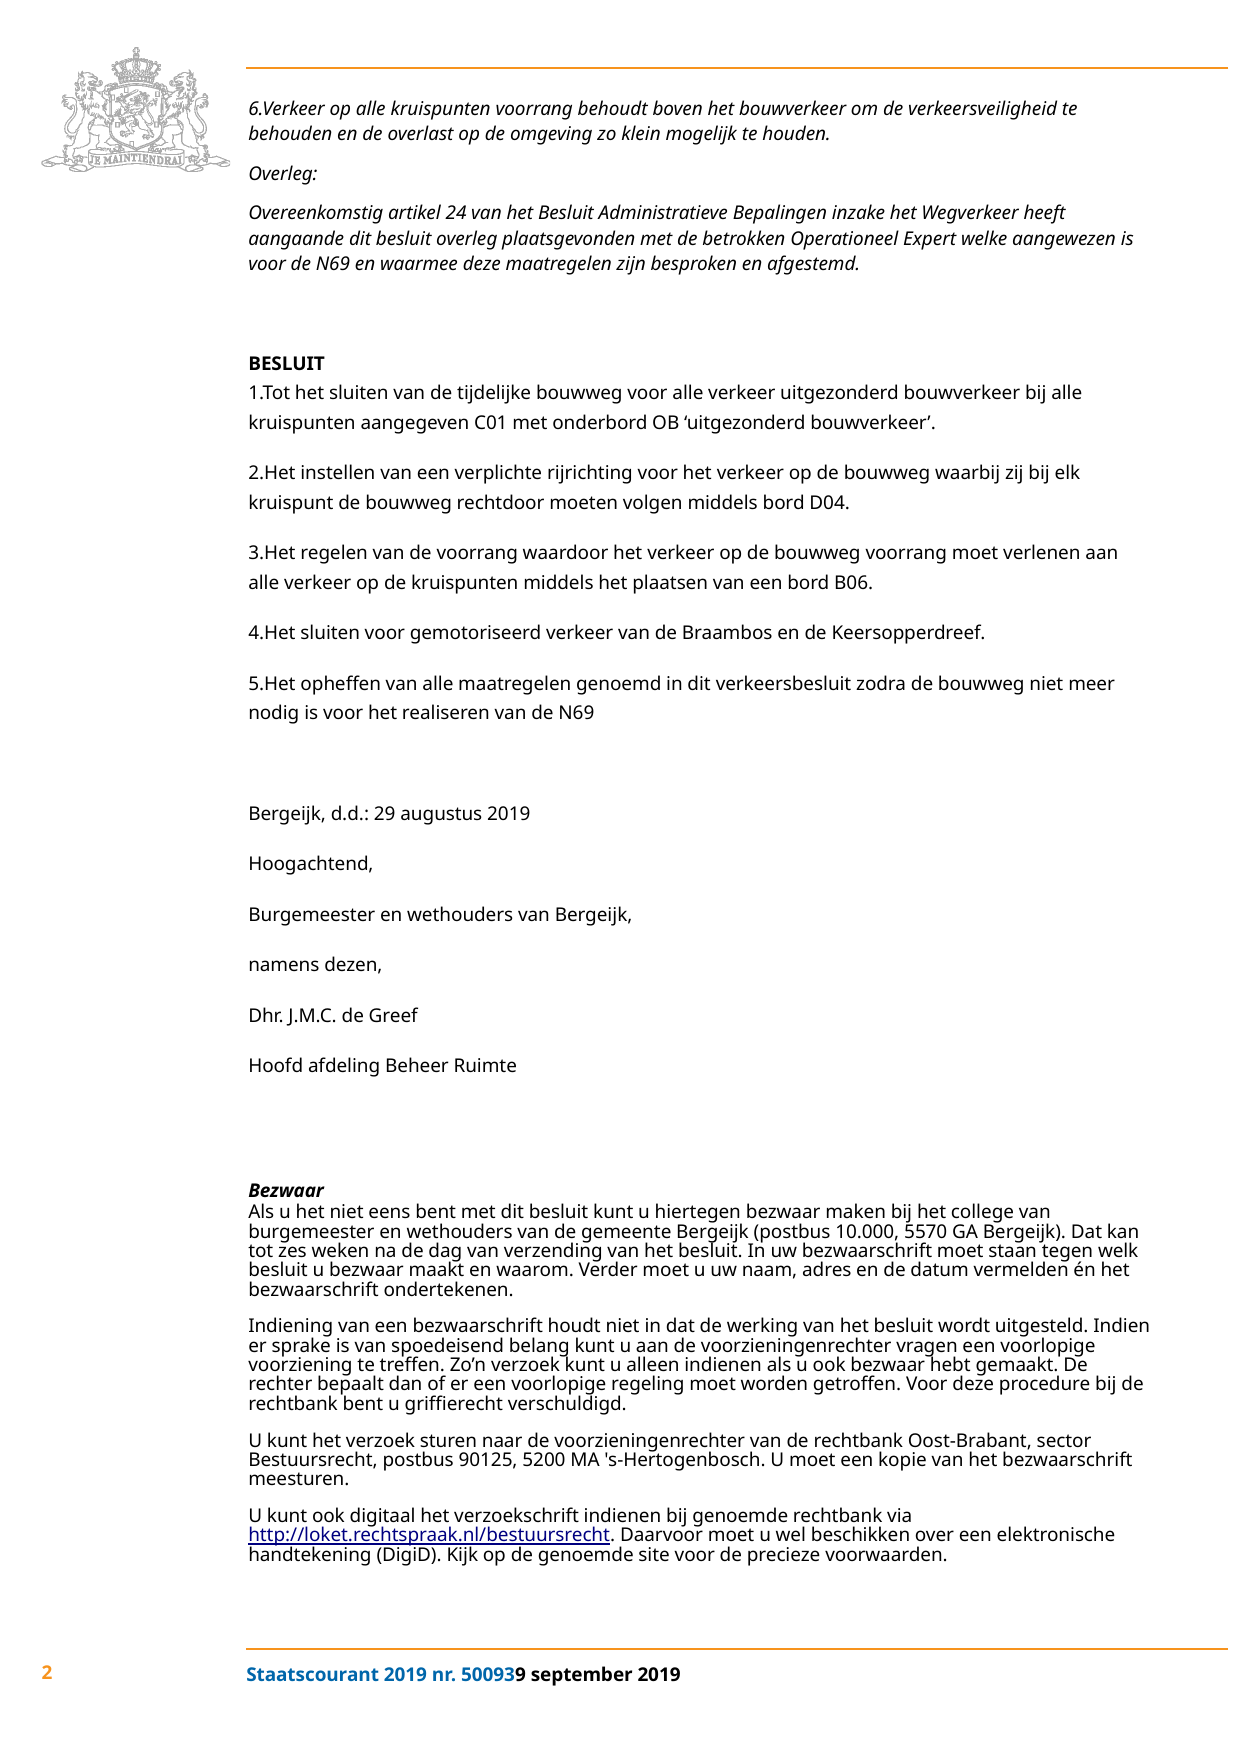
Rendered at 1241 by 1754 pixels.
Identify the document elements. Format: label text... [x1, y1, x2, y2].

text Hoogachtend, [248, 851, 1152, 876]
text Overeenkomstig artikel 24 van het Besluit Administratieve Bepalingen inzake het Wegverkeer heeft aangaande dit besluit overleg plaatsgevonden met de betrokken Operationeel Expert welke aangewezen is voor de N69 en waarmee deze maatregelen zijn besproken en afgestemd. [248, 199, 1152, 276]
text BESLUIT [248, 350, 1152, 376]
text Hoofd afdeling Beheer Ruimte [248, 1052, 1152, 1078]
text 3.Het regelen van de voorrang waardoor het verkeer op de bouwweg voorrang moet verlenen aan alle verkeer op de kruispunten middels het plaatsen van een bord B06. [248, 539, 1152, 595]
text 5.Het opheffen van alle maatregelen genoemd in dit verkeersbesluit zodra de bouwweg niet meer nodig is voor het realiseren van de N69 [248, 670, 1152, 725]
text U kunt het verzoek sturen naar de voorzieningenrechter van de rechtbank Oost-Brabant, sector Bestuursrecht, postbus 90125, 5200 MA 's‑Hertogenbosch. U moet een kopie van het bezwaarschrift meesturen. [248, 1432, 1152, 1489]
text Bezwaar [248, 1178, 1152, 1203]
text Burgemeester en wethouders van Bergeijk, [248, 901, 1152, 927]
text 1.Tot het sluiten van de tijdelijke bouwweg voor alle verkeer uitgezonderd bouwverkeer bij alle kruispunten aangegeven C01 met onderbord OB ‘uitgezonderd bouwverkeer’. [248, 379, 1152, 435]
text Overleg: [248, 160, 1152, 186]
text 2.Het instellen van een verplichte rijrichting voor het verkeer op de bouwweg waarbij zij bij elk kruispunt de bouwweg rechtdoor moeten volgen middels bord D04. [248, 459, 1152, 515]
text Bergeijk, d.d.: 29 augustus 2019 [248, 800, 1152, 826]
text Als u het niet eens bent met dit besluit kunt u hiertegen bezwaar maken bij het college van burgemeester en wethouders van de gemeente Bergeijk (postbus 10.000, 5570 GA Bergeijk). Dat kan tot zes weken na de dag van verzending van het besluit. In uw bezwaarschrift moet staan tegen welk besluit u bezwaar maakt en waarom. Verder moet u uw naam, adres en de datum vermelden én het bezwaarschrift ondertekenen. [248, 1203, 1152, 1300]
text Indiening van een bezwaarschrift houdt niet in dat de werking van het besluit wordt uitgesteld. Indien er sprake is van spoedeisend belang kunt u aan de voorzieningenrechter vragen een voorlopige voorziening te treffen. Zo’n verzoek kunt u alleen indienen als u ook bezwaar hebt gemaakt. De rechter bepaalt dan of er een voorlopige regeling moet worden getroffen. Voor deze procedure bij de rechtbank bent u griffierecht verschuldigd. [248, 1317, 1152, 1414]
picture [41, 47, 231, 172]
text 4.Het sluiten voor gemotoriseerd verkeer van de Braambos en de Keersopperdreef. [248, 619, 1152, 645]
text Dhr. J.M.C. de Greef [248, 1002, 1152, 1028]
text U kunt ook digitaal het verzoekschrift indienen bij genoemde rechtbank via http://loket.rechtspraak.nl/bestuursrecht. Daarvoor moet u wel beschikken over een elektronische handtekening (DigiD). Kijk op de genoemde site voor de precieze voorwaarden. [248, 1507, 1152, 1565]
text namens dezen, [248, 951, 1152, 977]
text 6.Verkeer op alle kruispunten voorrang behoudt boven het bouwverkeer om de verkeersveiligheid te behouden en de overlast op de omgeving zo klein mogelijk te houden. [248, 95, 1152, 146]
